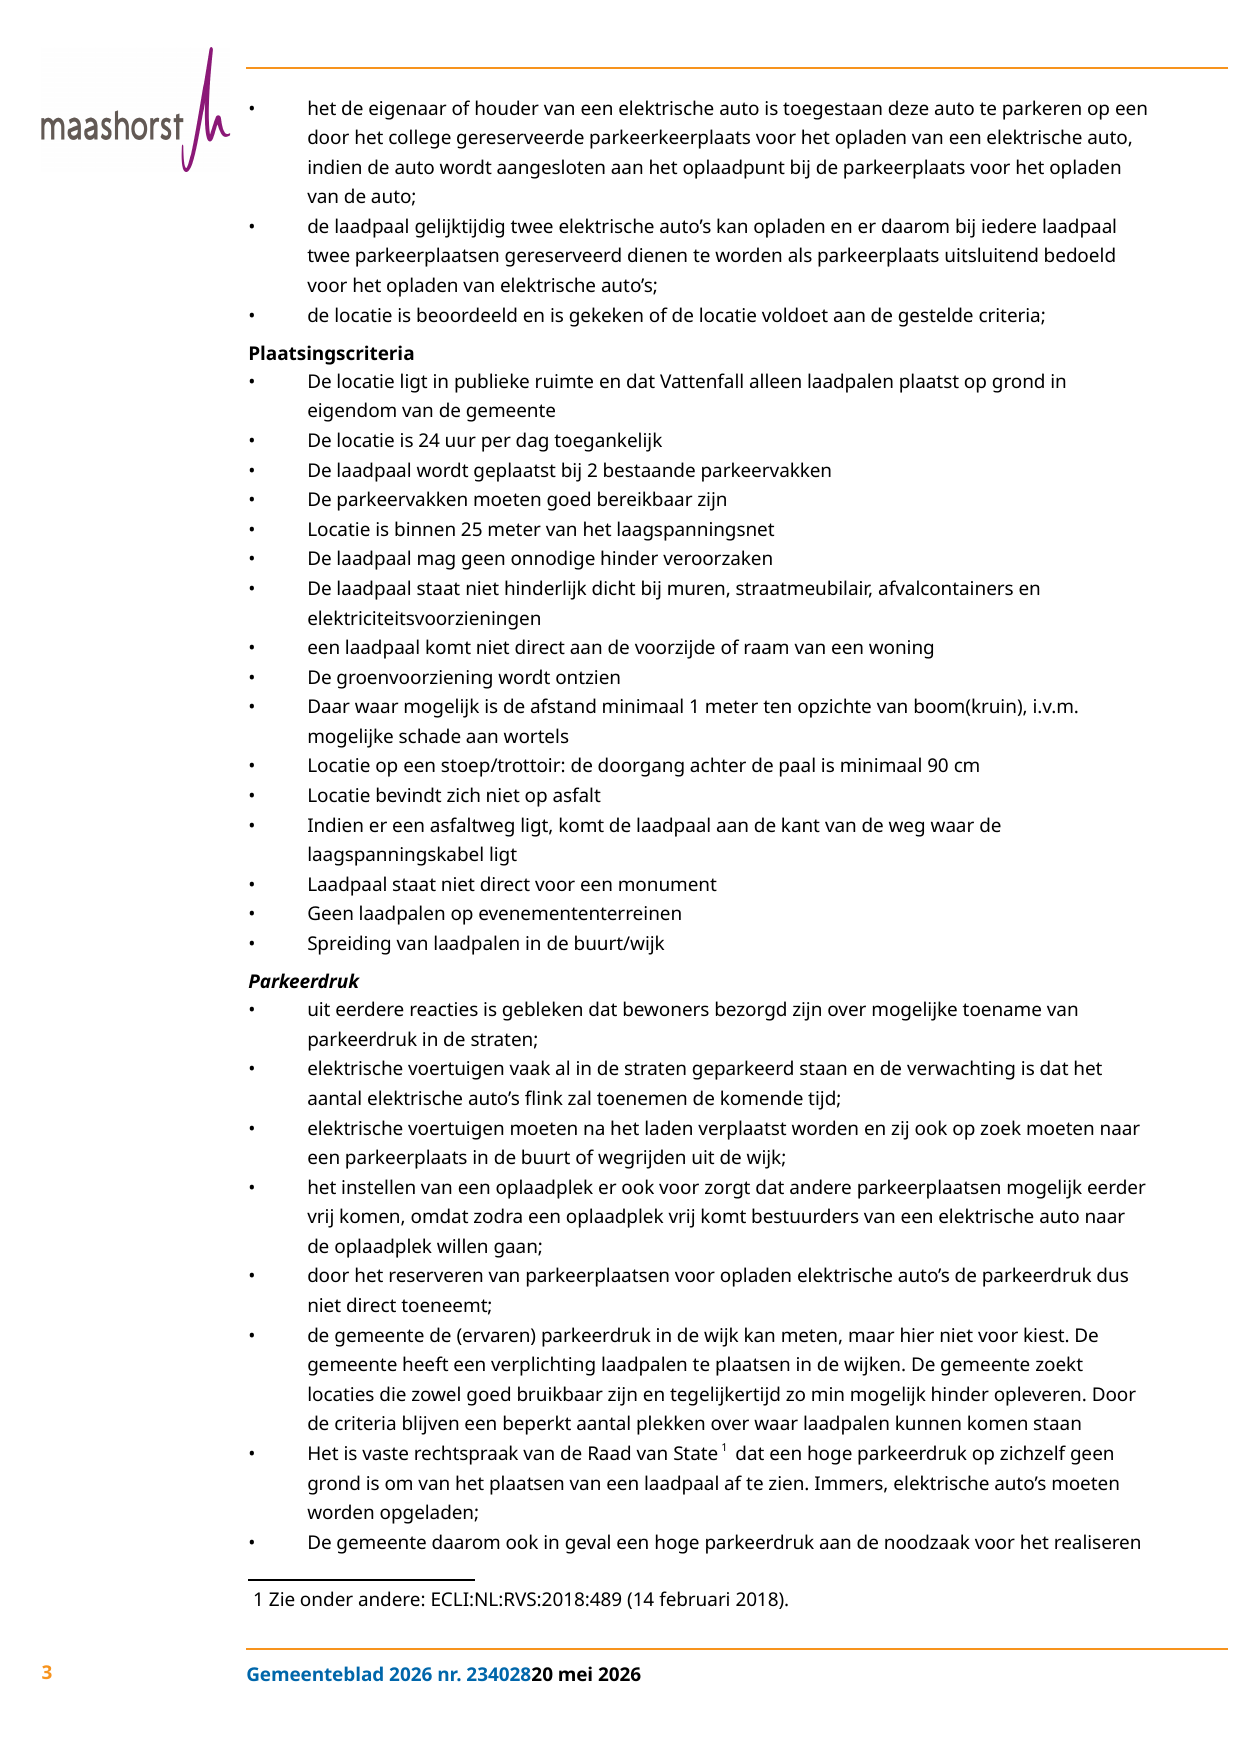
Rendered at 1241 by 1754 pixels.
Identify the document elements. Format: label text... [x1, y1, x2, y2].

list Het is vaste rechtspraak van de Raad van State dat een hoge parkeerdruk op zichzelf geen grond is om van het plaatsen van een laadpaal af te zien. Immers, elektrische auto’s moeten worden opgeladen; [248, 1440, 1152, 1525]
list Locatie is binnen 25 meter van het laagspanningsnet [248, 516, 1152, 542]
list de laadpaal gelijktijdig twee elektrische auto’s kan opladen en er daarom bij iedere laadpaal twee parkeerplaatsen gereserveerd dienen te worden als parkeerplaats uitsluitend bedoeld voor het opladen van elektrische auto’s; [248, 213, 1152, 298]
list Daar waar mogelijk is de afstand minimaal 1 meter ten opzichte van boom(kruin), i.v.m. mogelijke schade aan wortels [248, 693, 1152, 749]
list Zie onder andere: ECLI:NL:RVS:2018:489 (14 februari 2018). [248, 1586, 1152, 1612]
list elektrische voertuigen vaak al in de straten geparkeerd staan en de verwachting is dat het aantal elektrische auto’s flink zal toenemen de komende tijd; [248, 1056, 1152, 1111]
list Locatie op een stoep/trottoir: de doorgang achter de paal is minimaal 90 cm [248, 753, 1152, 778]
list De locatie ligt in publieke ruimte en dat Vattenfall alleen laadpalen plaatst op grond in eigendom van de gemeente [248, 368, 1152, 423]
list De gemeente daarom ook in geval een hoge parkeerdruk aan de noodzaak voor het realiseren [248, 1529, 1152, 1555]
list door het reserveren van parkeerplaatsen voor opladen elektrische auto’s de parkeerdruk dus niet direct toeneemt; [248, 1263, 1152, 1318]
list Laadpaal staat niet direct voor een monument [248, 871, 1152, 897]
list Geen laadpalen op evenemententerreinen [248, 901, 1152, 926]
list De locatie is 24 uur per dag toegankelijk [248, 427, 1152, 453]
list Locatie bevindt zich niet op asfalt [248, 782, 1152, 808]
list Spreiding van laadpalen in de buurt/wijk [248, 930, 1152, 956]
list een laadpaal komt niet direct aan de voorzijde of raam van een woning [248, 634, 1152, 660]
list uit eerdere reacties is gebleken dat bewoners bezorgd zijn over mogelijke toename van parkeerdruk in de straten; [248, 996, 1152, 1052]
list het instellen van een oplaadplek er ook voor zorgt dat andere parkeerplaatsen mogelijk eerder vrij komen, omdat zodra een oplaadplek vrij komt bestuurders van een elektrische auto naar de oplaadplek willen gaan; [248, 1174, 1152, 1259]
list De groenvoorziening wordt ontzien [248, 664, 1152, 690]
list De laadpaal wordt geplaatst bij 2 bestaande parkeervakken [248, 457, 1152, 483]
list elektrische voertuigen moeten na het laden verplaatst worden en zij ook op zoek moeten naar een parkeerplaats in de buurt of wegrijden uit de wijk; [248, 1115, 1152, 1170]
picture [41, 47, 231, 172]
text Parkeerdruk [248, 968, 1152, 994]
list Indien er een asfaltweg ligt, komt de laadpaal aan de kant van de weg waar de laagspanningskabel ligt [248, 812, 1152, 867]
list het de eigenaar of houder van een elektrische auto is toegestaan deze auto te parkeren op een door het college gereserveerde parkeerkeerplaats voor het opladen van een elektrische auto, indien de auto wordt aangesloten aan het oplaadpunt bij de parkeerplaats voor het opladen van de auto; [248, 95, 1152, 209]
list De parkeervakken moeten goed bereikbaar zijn [248, 486, 1152, 512]
list De laadpaal mag geen onnodige hinder veroorzaken [248, 546, 1152, 571]
list de locatie is beoordeeld en is gekeken of de locatie voldoet aan de gestelde criteria; [248, 302, 1152, 328]
list de gemeente de (ervaren) parkeerdruk in de wijk kan meten, maar hier niet voor kiest. De gemeente heeft een verplichting laadpalen te plaatsen in de wijken. De gemeente zoekt locaties die zowel goed bruikbaar zijn en tegelijkertijd zo min mogelijk hinder opleveren. Door de criteria blijven een beperkt aantal plekken over waar laadpalen kunnen komen staan [248, 1322, 1152, 1436]
list De laadpaal staat niet hinderlijk dicht bij muren, straatmeubilair, afvalcontainers en elektriciteitsvoorzieningen [248, 575, 1152, 631]
text Plaatsingscriteria [248, 340, 1152, 366]
